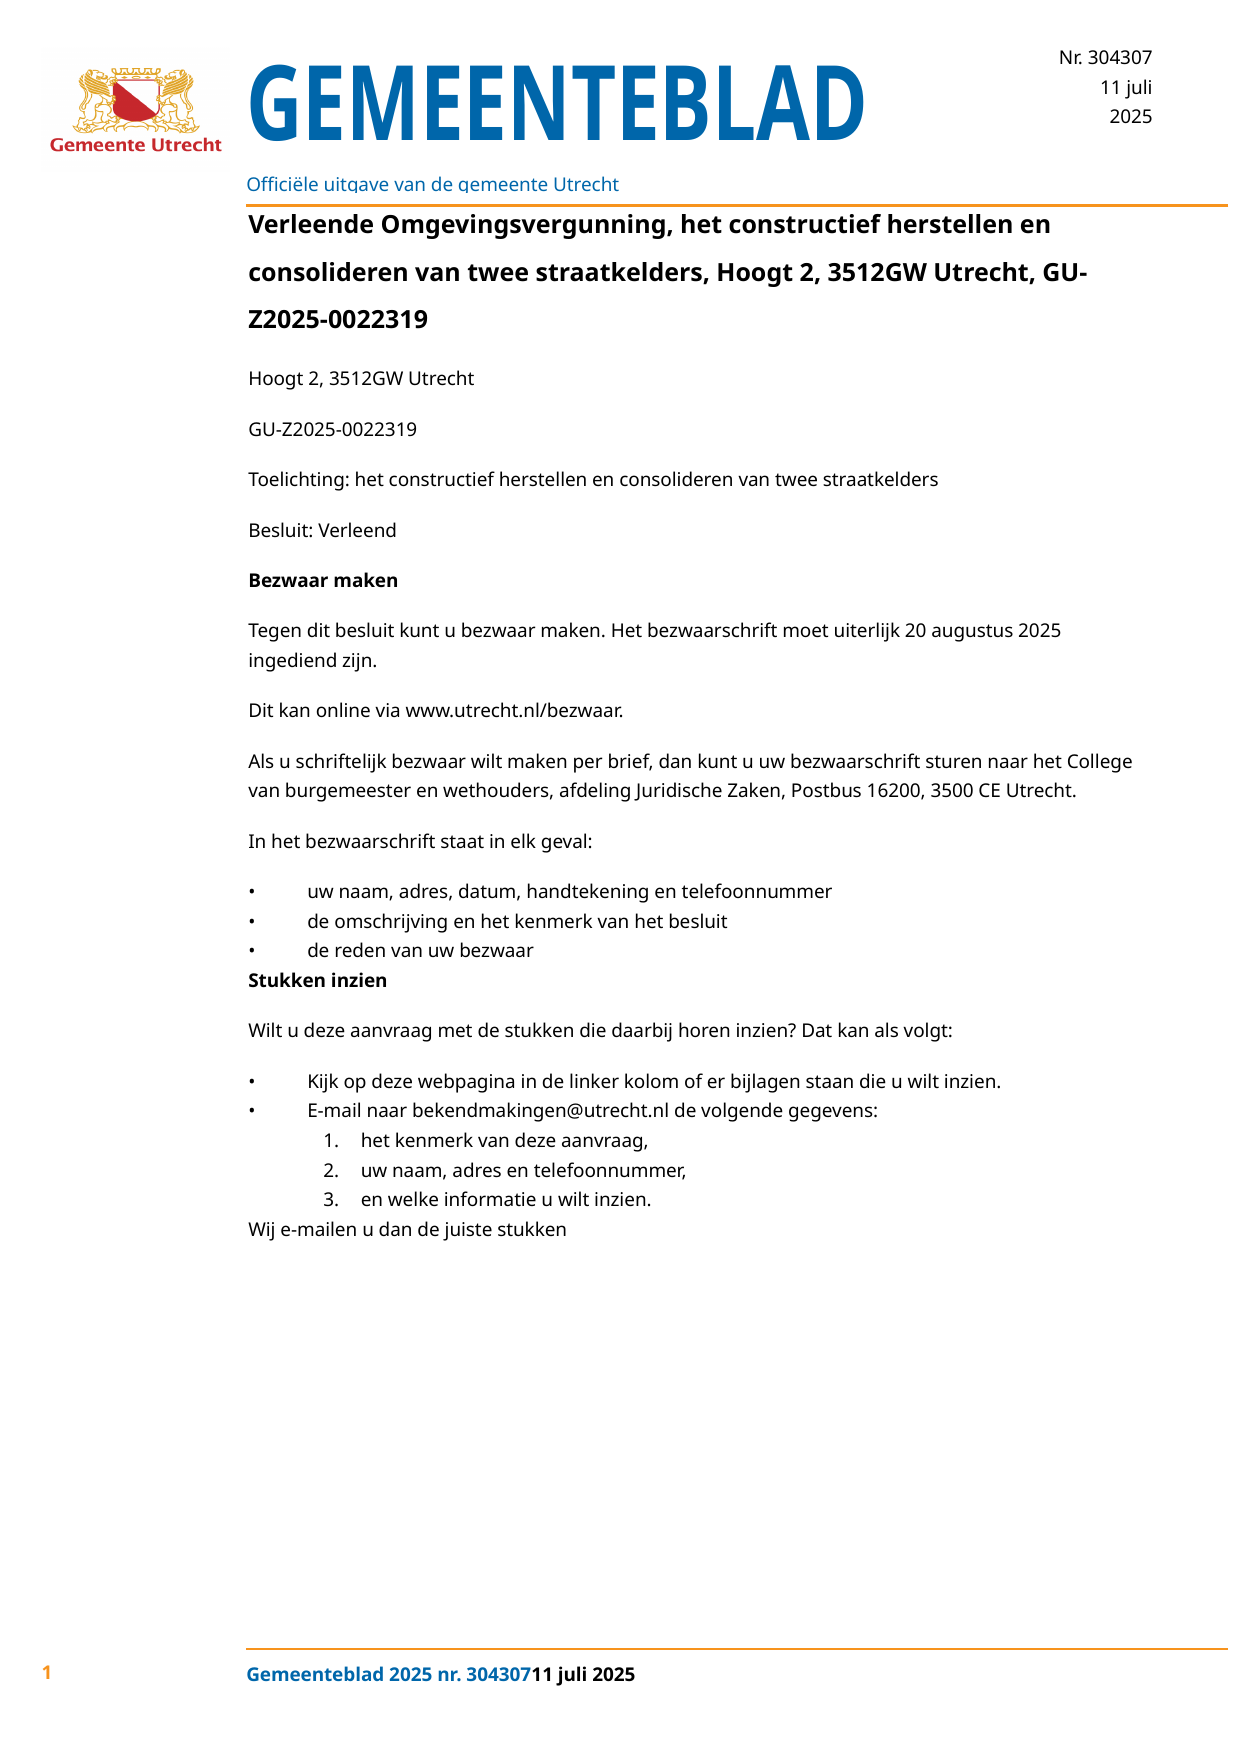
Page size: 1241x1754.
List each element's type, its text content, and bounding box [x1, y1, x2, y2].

text Als u schriftelijk bezwaar wilt maken per brief, dan kunt u uw bezwaarschrift sturen naar het College van burgemeester en wethouders, afdeling Juridische Zaken, Postbus 16200, 3500 CE Utrecht. [248, 748, 1152, 803]
text Hoogt 2, 3512GW Utrecht [248, 366, 1152, 391]
text Bezwaar maken [248, 567, 1152, 593]
text Wij e-mailen u dan de juiste stukken [248, 1216, 1152, 1242]
list Kijk op deze webpagina in de linker kolom of er bijlagen staan die u wilt inzien. [248, 1068, 1152, 1094]
text Verleende Omgevingsvergunning, het constructief herstellen en consolideren van twee straatkelders, Hoogt 2, 3512GW Utrecht, GU-Z2025-0022319 [248, 207, 1152, 336]
text In het bezwaarschrift staat in elk geval: [248, 828, 1152, 854]
list uw naam, adres, datum, handtekening en telefoonnummer [248, 878, 1152, 904]
list de omschrijving en het kenmerk van het besluit [248, 908, 1152, 934]
list E-mail naar bekendmakingen@utrecht.nl de volgende gegevens: [248, 1098, 1152, 1123]
text Wilt u deze aanvraag met de stukken die daarbij horen inzien? Dat kan als volgt: [248, 1018, 1152, 1043]
list en welke informatie u wilt inzien. [323, 1186, 1152, 1212]
list de reden van uw bezwaar [248, 938, 1152, 963]
list uw naam, adres en telefoonnummer, [323, 1157, 1152, 1182]
text Toelichting: het constructief herstellen en consolideren van twee straatkelders [248, 466, 1152, 492]
text Besluit: Verleend [248, 517, 1152, 542]
text GU-Z2025-0022319 [248, 416, 1152, 442]
text Tegen dit besluit kunt u bezwaar maken. Het bezwaarschrift moet uiterlijk 20 augustus 2025 ingediend zijn. [248, 618, 1152, 673]
text Stukken inzien [248, 967, 1152, 993]
text Dit kan online via www.utrecht.nl/bezwaar. [248, 698, 1152, 723]
list het kenmerk van deze aanvraag, [323, 1127, 1152, 1153]
picture [41, 47, 231, 172]
